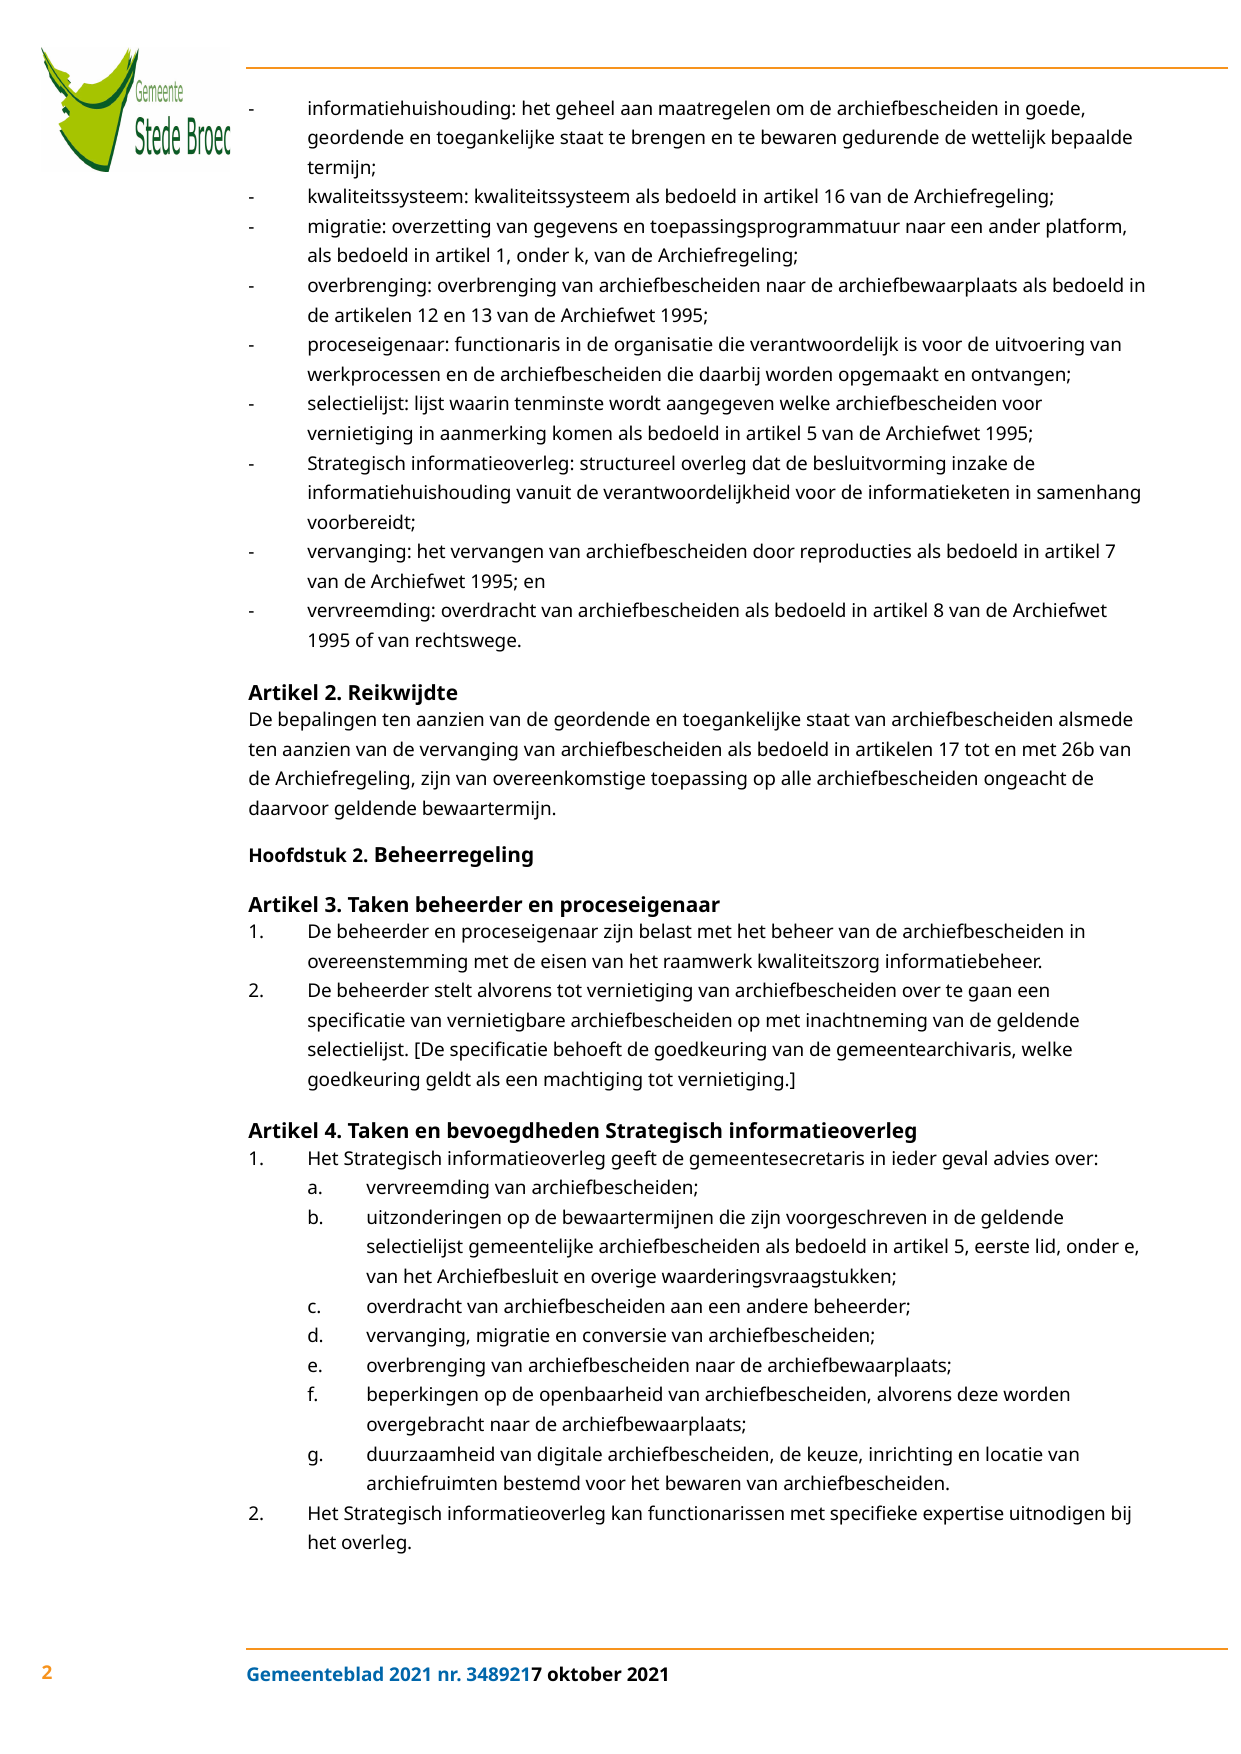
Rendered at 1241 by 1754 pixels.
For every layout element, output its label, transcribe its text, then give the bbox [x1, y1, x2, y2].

list proceseigenaar: functionaris in de organisatie die verantwoordelijk is voor de uitvoering van werkprocessen en de archiefbescheiden die daarbij worden opgemaakt en ontvangen; [248, 331, 1152, 387]
list beperkingen op de openbaarheid van archiefbescheiden, alvorens deze worden overgebracht naar de archiefbewaarplaats; [307, 1382, 1152, 1437]
text Artikel 4. Taken en bevoegdheden Strategisch informatieoverleg [248, 1117, 1152, 1145]
list selectielijst: lijst waarin tenminste wordt aangegeven welke archiefbescheiden voor vernietiging in aanmerking komen als bedoeld in artikel 5 van de Archiefwet 1995; [248, 391, 1152, 446]
list Het Strategisch informatieoverleg geeft de gemeentesecretaris in ieder geval advies over: [248, 1145, 1152, 1171]
list overbrenging van archiefbescheiden naar de archiefbewaarplaats; [307, 1352, 1152, 1378]
list overdracht van archiefbescheiden aan een andere beheerder; [307, 1293, 1152, 1319]
list De beheerder en proceseigenaar zijn belast met het beheer van de archiefbescheiden in overeenstemming met de eisen van het raamwerk kwaliteitszorg informatiebeheer. [248, 918, 1152, 973]
list uitzonderingen op de bewaartermijnen die zijn voorgeschreven in de geldende selectielijst gemeentelijke archiefbescheiden als bedoeld in artikel 5, eerste lid, onder e, van het Archiefbesluit en overige waarderingsvraagstukken; [307, 1204, 1152, 1289]
list overbrenging: overbrenging van archiefbescheiden naar de archiefbewaarplaats als bedoeld in de artikelen 12 en 13 van de Archiefwet 1995; [248, 272, 1152, 328]
text Artikel 3. Taken beheerder en proceseigenaar [248, 890, 1152, 918]
list kwaliteitssysteem: kwaliteitssysteem als bedoeld in artikel 16 van de Archiefregeling; [248, 183, 1152, 209]
picture [41, 47, 231, 172]
list Het Strategisch informatieoverleg kan functionarissen met specifieke expertise uitnodigen bij het overleg. [248, 1500, 1152, 1555]
list Strategisch informatieoverleg: structureel overleg dat de besluitvorming inzake de informatiehuishouding vanuit de verantwoordelijkheid voor de informatieketen in samenhang voorbereidt; [248, 450, 1152, 535]
list vervreemding van archiefbescheiden; [307, 1174, 1152, 1200]
list duurzaamheid van digitale archiefbescheiden, de keuze, inrichting en locatie van archiefruimten bestemd voor het bewaren van archiefbescheiden. [307, 1441, 1152, 1496]
list vervanging, migratie en conversie van archiefbescheiden; [307, 1322, 1152, 1348]
text Artikel 2. Reikwijdte [248, 678, 1152, 706]
text De bepalingen ten aanzien van de geordende en toegankelijke staat van archiefbescheiden alsmede ten aanzien van de vervanging van archiefbescheiden als bedoeld in artikelen 17 tot en met 26b van de Archiefregeling, zijn van overeenkomstige toepassing op alle archiefbescheiden ongeacht de daarvoor geldende bewaartermijn. [248, 706, 1152, 821]
list vervanging: het vervangen van archiefbescheiden door reproducties als bedoeld in artikel 7 van de Archiefwet 1995; en [248, 538, 1152, 594]
list migratie: overzetting van gegevens en toepassingsprogrammatuur naar een ander platform, als bedoeld in artikel 1, onder k, van de Archiefregeling; [248, 213, 1152, 268]
list vervreemding: overdracht van archiefbescheiden als bedoeld in artikel 8 van de Archiefwet 1995 of van rechtswege. [248, 598, 1152, 653]
list informatiehuishouding: het geheel aan maatregelen om de archiefbescheiden in goede, geordende en toegankelijke staat te brengen en te bewaren gedurende de wettelijk bepaalde termijn; [248, 95, 1152, 180]
list De beheerder stelt alvorens tot vernietiging van archiefbescheiden over te gaan een specificatie van vernietigbare archiefbescheiden op met inachtneming van de geldende selectielijst. [De specificatie behoeft de goedkeuring van de gemeentearchivaris, welke goedkeuring geldt als een machtiging tot vernietiging.] [248, 977, 1152, 1092]
text Hoofdstuk 2. Beheerregeling [248, 841, 1152, 869]
